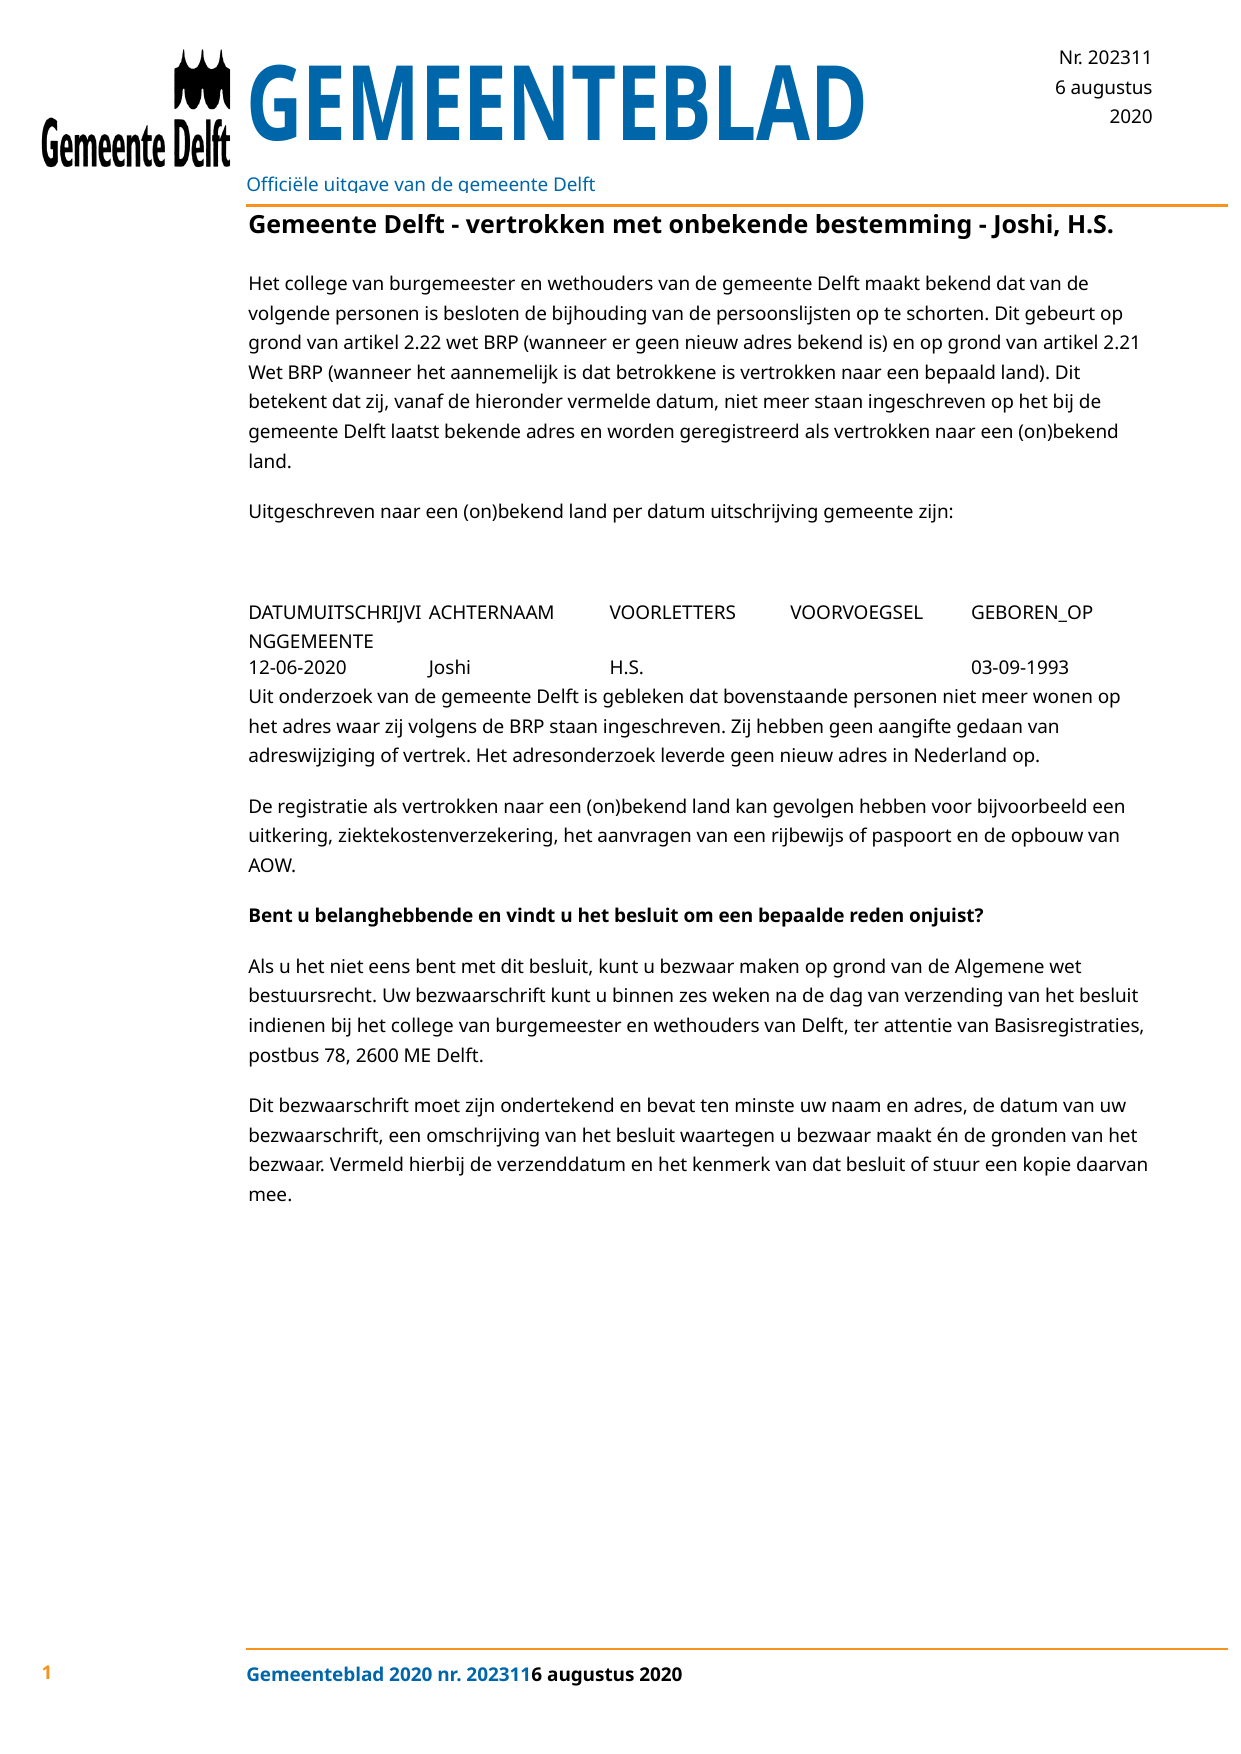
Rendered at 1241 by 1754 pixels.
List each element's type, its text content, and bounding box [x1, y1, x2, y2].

text Het college van burgemeester en wethouders van de gemeente Delft maakt bekend dat van de volgende personen is besloten de bijhouding van de persoonslijsten op te schorten. Dit gebeurt op grond van artikel 2.22 wet BRP (wanneer er geen nieuw adres bekend is) en op grond van artikel 2.21 Wet BRP (wanneer het aannemelijk is dat betrokkene is vertrokken naar een bepaald land). Dit betekent dat zij, vanaf de hieronder vermelde datum, niet meer staan ingeschreven op het bij de gemeente Delft laatst bekende adres en worden geregistreerd als vertrokken naar een (on)bekend land. [248, 270, 1152, 473]
table_cell Joshi [429, 655, 609, 680]
table_cell H.S. [609, 655, 790, 680]
text Uitgeschreven naar een (on)bekend land per datum uitschrijving gemeente zijn: [248, 498, 1152, 524]
text Uit onderzoek van de gemeente Delft is gebleken dat bovenstaande personen niet meer wonen op het adres waar zij volgens de BRP staan ingeschreven. Zij hebben geen aangifte gedaan van adreswijziging of vertrek. Het adresonderzoek leverde geen nieuw adres in Nederland op. [248, 683, 1152, 768]
table_cell [790, 655, 971, 680]
text Als u het niet eens bent met dit besluit, kunt u bezwaar maken op grond van de Algemene wet bestuursrecht. Uw bezwaarschrift kunt u binnen zes weken na de dag van verzending van het besluit indienen bij het college van burgemeester en wethouders van Delft, ter attentie van Basisregistraties, postbus 78, 2600 ME Delft. [248, 953, 1152, 1067]
table_header VOORLETTERS [609, 599, 790, 654]
picture [41, 47, 231, 172]
text Dit bezwaarschrift moet zijn ondertekend en bevat ten minste uw naam en adres, de datum van uw bezwaarschrift, een omschrijving van het besluit waartegen u bezwaar maakt én de gronden van het bezwaar. Vermeld hierbij de verzenddatum en het kenmerk van dat besluit of stuur een kopie daarvan mee. [248, 1092, 1152, 1207]
text Gemeente Delft - vertrokken met onbekende bestemming - Joshi, H.S. [248, 207, 1152, 241]
table_header VOORVOEGSEL [790, 599, 971, 654]
table_header GEBOREN_OP [971, 599, 1152, 654]
table_header ACHTERNAAM [429, 599, 609, 654]
text Bent u belanghebbende en vindt u het besluit om een bepaalde reden onjuist? [248, 903, 1152, 928]
text De registratie als vertrokken naar een (on)bekend land kan gevolgen hebben voor bijvoorbeeld een uitkering, ziektekostenverzekering, het aanvragen van een rijbewijs of paspoort en de opbouw van AOW. [248, 793, 1152, 878]
table_header DATUMUITSCHRIJVINGGEMEENTE [248, 599, 429, 654]
table_cell 12-06-2020 [248, 655, 429, 680]
table_cell 03-09-1993 [971, 655, 1152, 680]
